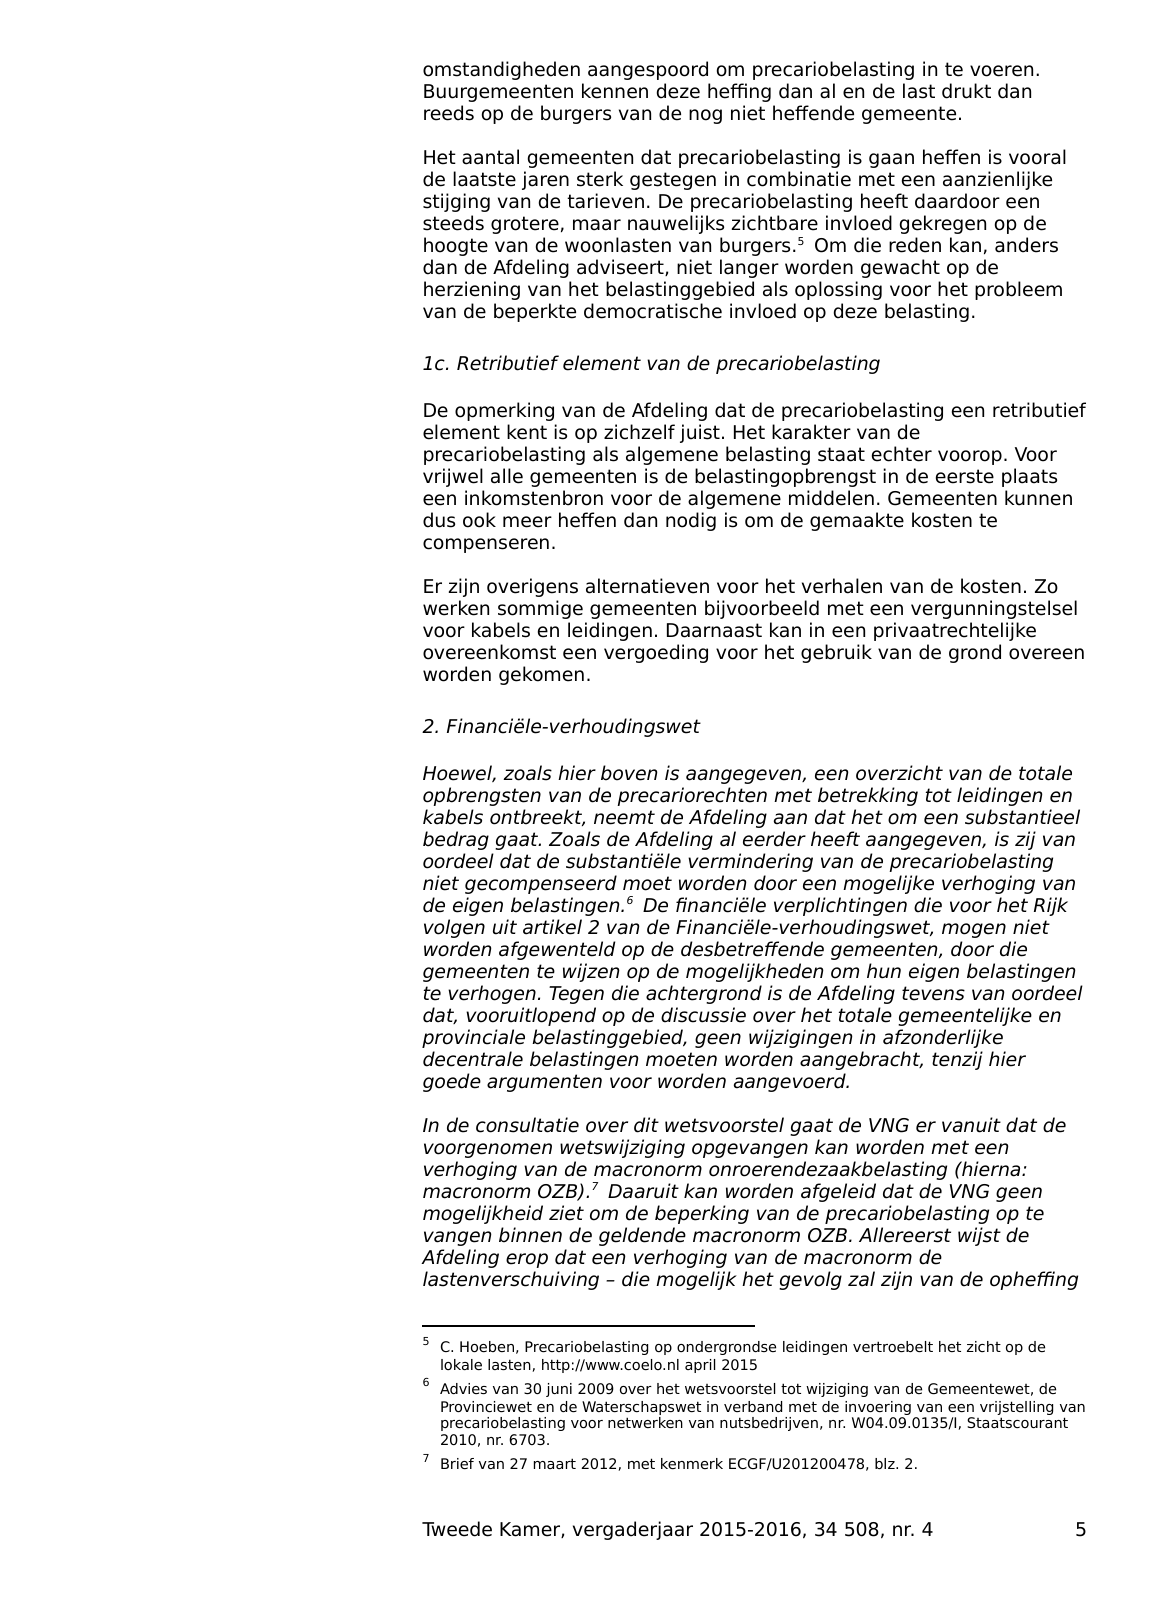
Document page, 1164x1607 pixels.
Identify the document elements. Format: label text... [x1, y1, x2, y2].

text omstandigheden aangespoord om precariobelasting in te voeren. Buurgemeenten kennen deze heffing dan al en de last drukt dan reeds op de burgers van de nog niet heffende gemeente. [422, 59, 1087, 125]
subtitle 2. Financiële-verhoudingswet [422, 716, 1087, 738]
text In de consultatie over dit wetsvoorstel gaat de VNG er vanuit dat de voorgenomen wetswijziging opgevangen kan worden met een verhoging van de macronorm onroerendezaakbelasting (hierna: macronorm OZB). Daaruit kan worden afgeleid dat de VNG geen mogelijkheid ziet om de beperking van de precariobelasting op te vangen binnen de geldende macronorm OZB. Allereerst wijst de Afdeling erop dat een verhoging van de macronorm de lastenverschuiving – die mogelijk het gevolg zal zijn van de opheffing [422, 1115, 1087, 1291]
text Er zijn overigens alternatieven voor het verhalen van de kosten. Zo werken sommige gemeenten bijvoorbeeld met een vergunningstelsel voor kabels en leidingen. Daarnaast kan in een privaatrechtelijke overeenkomst een vergoeding voor het gebruik van de grond overeen worden gekomen. [422, 576, 1087, 686]
text Advies van 30 juni 2009 over het wetsvoorstel tot wijziging van de Gemeentewet, de Provinciewet en de Waterschapswet in verband met de invoering van een vrijstelling van precariobelasting voor netwerken van nutsbedrijven, nr. W04.09.0135/I, Staatscourant 2010, nr. 6703. [422, 1377, 1087, 1449]
text C. Hoeben, Precariobelasting op ondergrondse leidingen vertroebelt het zicht op de lokale lasten, http://www.coelo.nl april 2015 [422, 1335, 1087, 1374]
text Het aantal gemeenten dat precariobelasting is gaan heffen is vooral de laatste jaren sterk gestegen in combinatie met een aanzienlijke stijging van de tarieven. De precariobelasting heeft daardoor een steeds grotere, maar nauwelijks zichtbare invloed gekregen op de hoogte van de woonlasten van burgers. Om die reden kan, anders dan de Afdeling adviseert, niet langer worden gewacht op de herziening van het belastinggebied als oplossing voor het probleem van de beperkte democratische invloed op deze belasting. [422, 147, 1087, 323]
text Brief van 27 maart 2012, met kenmerk ECGF/U201200478, blz. 2. [422, 1452, 1087, 1474]
text Hoewel, zoals hier boven is aangegeven, een overzicht van de totale opbrengsten van de precariorechten met betrekking tot leidingen en kabels ontbreekt, neemt de Afdeling aan dat het om een substantieel bedrag gaat. Zoals de Afdeling al eerder heeft aangegeven, is zij van oordeel dat de substantiële vermindering van de precariobelasting niet gecompenseerd moet worden door een mogelijke verhoging van de eigen belastingen. De financiële verplichtingen die voor het Rijk volgen uit artikel 2 van de Financiële-verhoudingswet, mogen niet worden afgewenteld op de desbetreffende gemeenten, door die gemeenten te wijzen op de mogelijkheden om hun eigen belastingen te verhogen. Tegen die achtergrond is de Afdeling tevens van oordeel dat, vooruitlopend op de discussie over het totale gemeentelijke en provinciale belastinggebied, geen wijzigingen in afzonderlijke decentrale belastingen moeten worden aangebracht, tenzij hier goede argumenten voor worden aangevoerd. [422, 763, 1087, 1093]
text De opmerking van de Afdeling dat de precariobelasting een retributief element kent is op zichzelf juist. Het karakter van de precariobelasting als algemene belasting staat echter voorop. Voor vrijwel alle gemeenten is de belastingopbrengst in de eerste plaats een inkomstenbron voor de algemene middelen. Gemeenten kunnen dus ook meer heffen dan nodig is om de gemaakte kosten te compenseren. [422, 400, 1087, 554]
subtitle 1c. Retributief element van de precariobelasting [422, 353, 1087, 375]
